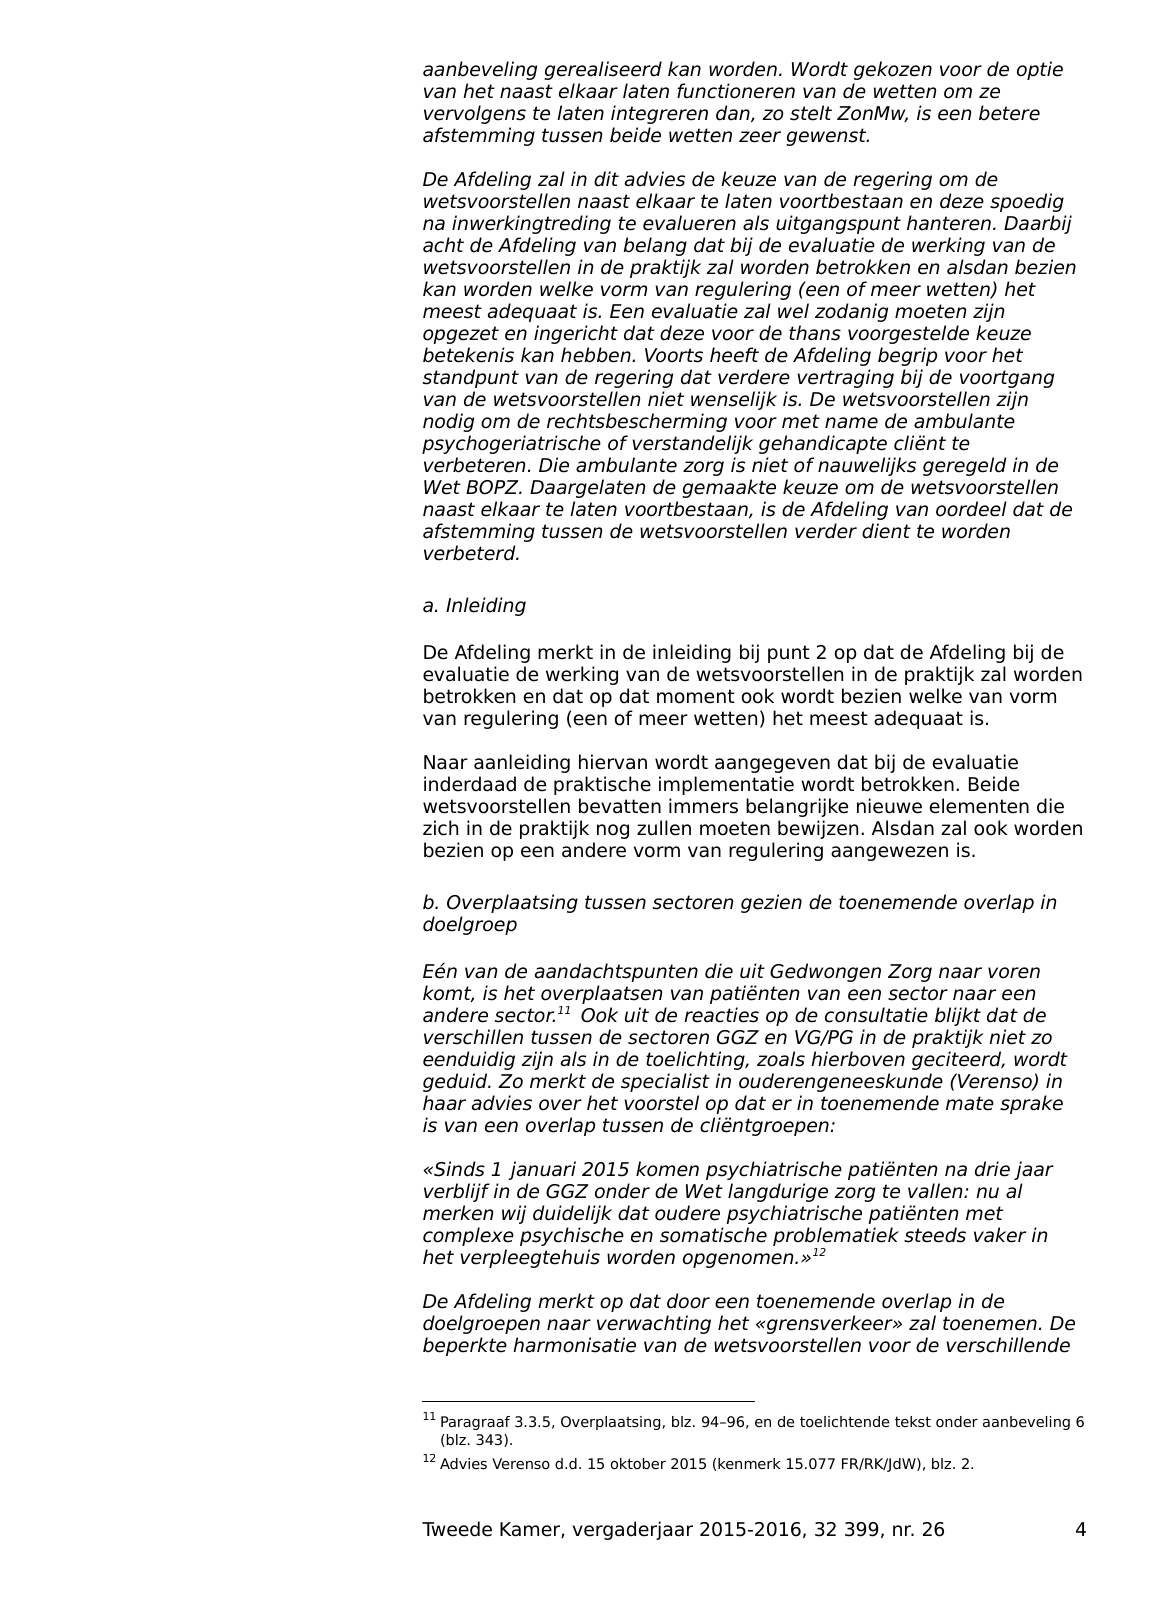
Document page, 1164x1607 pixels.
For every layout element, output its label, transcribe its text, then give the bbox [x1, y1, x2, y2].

text «Sinds 1 januari 2015 komen psychiatrische patiënten na drie jaar verblijf in de GGZ onder de Wet langdurige zorg te vallen: nu al merken wij duidelijk dat oudere psychiatrische patiënten met complexe psychische en somatische problematiek steeds vaker in het verpleegtehuis worden opgenomen.» [422, 1159, 1087, 1269]
text aanbeveling gerealiseerd kan worden. Wordt gekozen voor de optie van het naast elkaar laten functioneren van de wetten om ze vervolgens te laten integreren dan, zo stelt ZonMw, is een betere afstemming tussen beide wetten zeer gewenst. [422, 59, 1087, 147]
text Advies Verenso d.d. 15 oktober 2015 (kenmerk 15.077 FR/RK/JdW), blz. 2. [422, 1452, 1087, 1474]
text Naar aanleiding hiervan wordt aangegeven dat bij de evaluatie inderdaad de praktische implementatie wordt betrokken. Beide wetsvoorstellen bevatten immers belangrijke nieuwe elementen die zich in de praktijk nog zullen moeten bewijzen. Alsdan zal ook worden bezien op een andere vorm van regulering aangewezen is. [422, 752, 1087, 862]
text Paragraaf 3.3.5, Overplaatsing, blz. 94–96, en de toelichtende tekst onder aanbeveling 6 (blz. 343). [422, 1410, 1087, 1449]
text De Afdeling merkt op dat door een toenemende overlap in de doelgroepen naar verwachting het «grensverkeer» zal toenemen. De beperkte harmonisatie van de wetsvoorstellen voor de verschillende [422, 1291, 1087, 1357]
subtitle b. Overplaatsing tussen sectoren gezien de toenemende overlap in doelgroep [422, 892, 1087, 936]
text De Afdeling zal in dit advies de keuze van de regering om de wetsvoorstellen naast elkaar te laten voortbestaan en deze spoedig na inwerkingtreding te evalueren als uitgangspunt hanteren. Daarbij acht de Afdeling van belang dat bij de evaluatie de werking van de wetsvoorstellen in de praktijk zal worden betrokken en alsdan bezien kan worden welke vorm van regulering (een of meer wetten) het meest adequaat is. Een evaluatie zal wel zodanig moeten zijn opgezet en ingericht dat deze voor de thans voorgestelde keuze betekenis kan hebben. Voorts heeft de Afdeling begrip voor het standpunt van de regering dat verdere vertraging bij de voortgang van de wetsvoorstellen niet wenselijk is. De wetsvoorstellen zijn nodig om de rechtsbescherming voor met name de ambulante psychogeriatrische of verstandelijk gehandicapte cliënt te verbeteren. Die ambulante zorg is niet of nauwelijks geregeld in de Wet BOPZ. Daargelaten de gemaakte keuze om de wetsvoorstellen naast elkaar te laten voortbestaan, is de Afdeling van oordeel dat de afstemming tussen de wetsvoorstellen verder dient te worden verbeterd. [422, 169, 1087, 565]
subtitle a. Inleiding [422, 595, 1087, 617]
text Eén van de aandachtspunten die uit Gedwongen Zorg naar voren komt, is het overplaatsen van patiënten van een sector naar een andere sector. Ook uit de reacties op de consultatie blijkt dat de verschillen tussen de sectoren GGZ en VG/PG in de praktijk niet zo eenduidig zijn als in de toelichting, zoals hierboven geciteerd, wordt geduid. Zo merkt de specialist in ouderengeneeskunde (Verenso) in haar advies over het voorstel op dat er in toenemende mate sprake is van een overlap tussen de cliëntgroepen: [422, 961, 1087, 1137]
text De Afdeling merkt in de inleiding bij punt 2 op dat de Afdeling bij de evaluatie de werking van de wetsvoorstellen in de praktijk zal worden betrokken en dat op dat moment ook wordt bezien welke van vorm van regulering (een of meer wetten) het meest adequaat is. [422, 642, 1087, 730]
